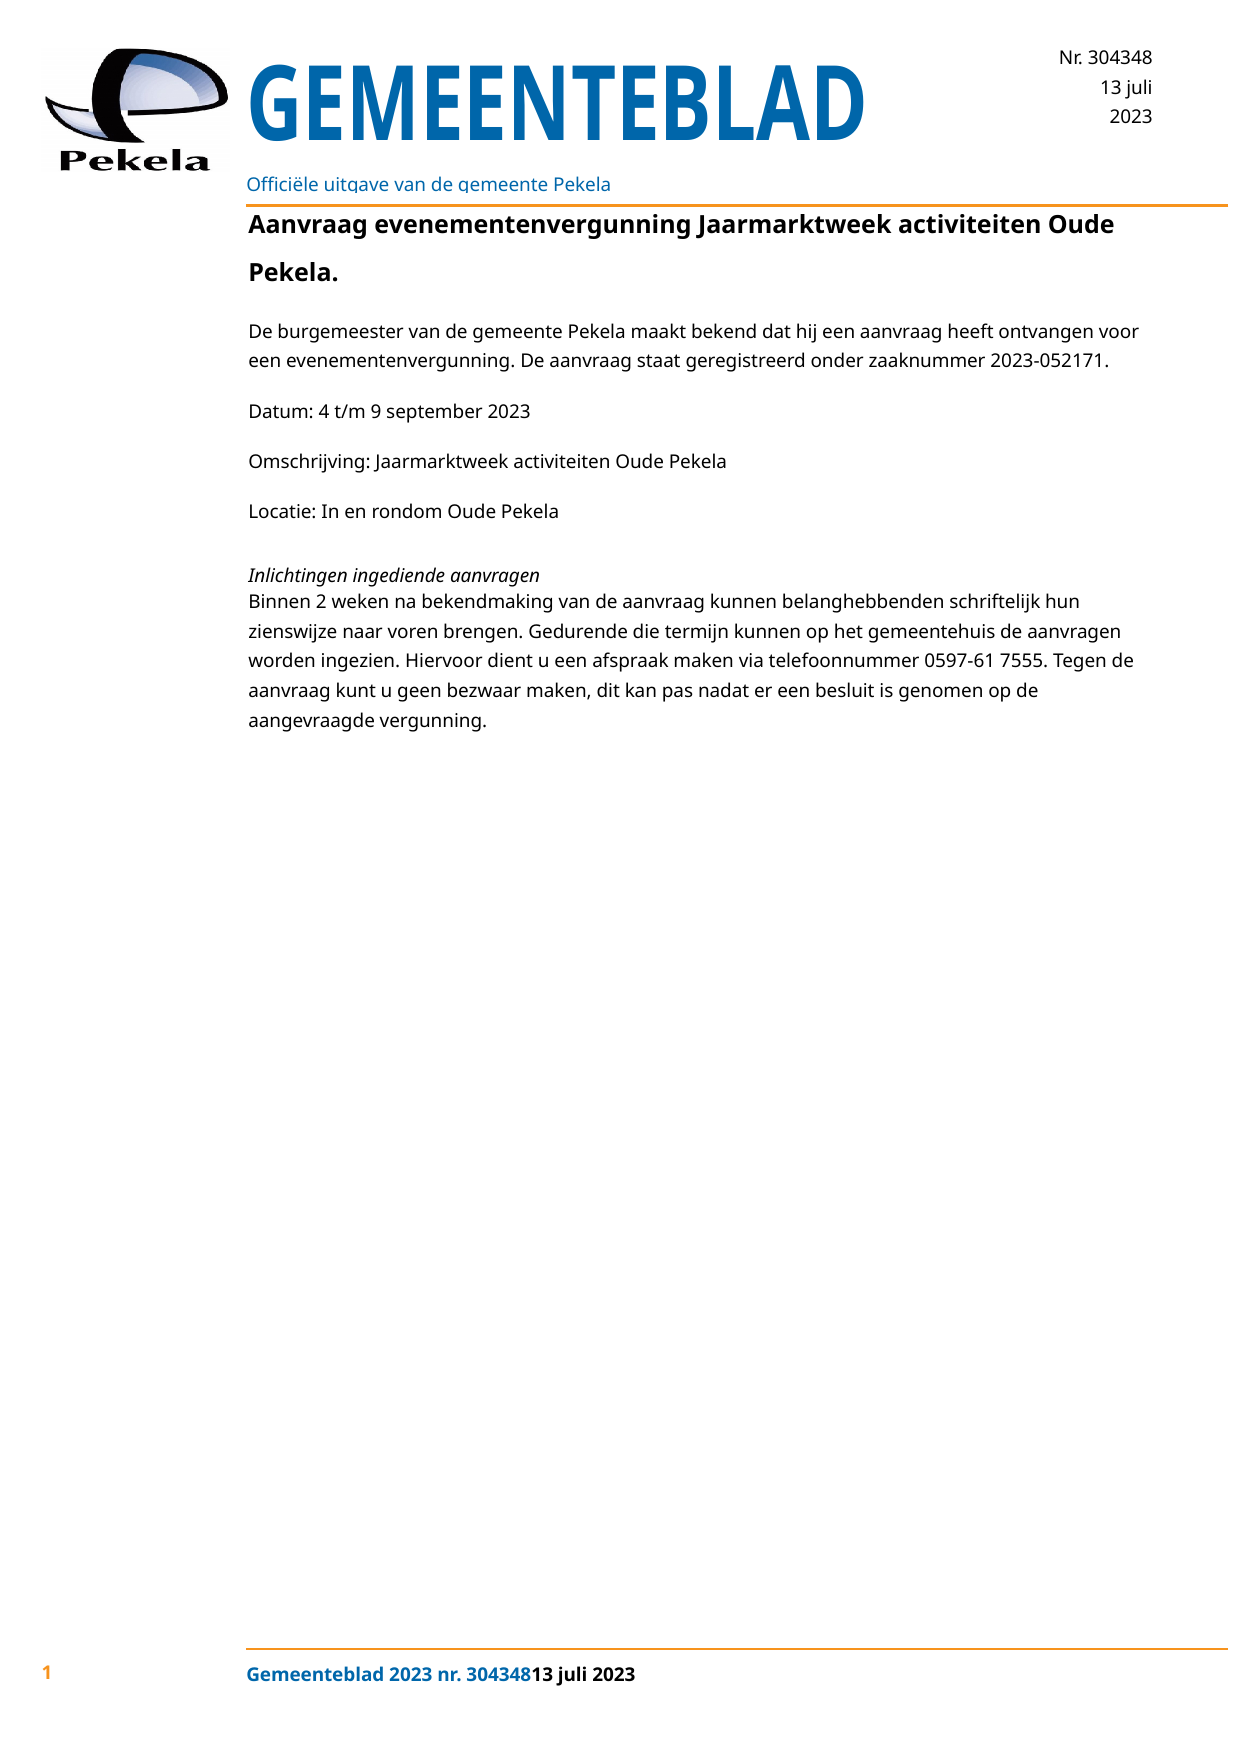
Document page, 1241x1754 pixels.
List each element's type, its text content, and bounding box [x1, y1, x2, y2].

picture [41, 47, 231, 172]
text Binnen 2 weken na bekendmaking van de aanvraag kunnen belanghebbenden schriftelijk hun zienswijze naar voren brengen. Gedurende die termijn kunnen op het gemeentehuis de aanvragen worden ingezien. Hiervoor dient u een afspraak maken via telefoonnummer 0597-61 7555. Tegen de aanvraag kunt u geen bezwaar maken, dit kan pas nadat er een besluit is genomen op de aangevraagde vergunning. [248, 588, 1152, 732]
text Aanvraag evenementenvergunning Jaarmarktweek activiteiten Oude Pekela. [248, 207, 1152, 288]
text Datum: 4 t/m 9 september 2023 [248, 398, 1152, 424]
text Omschrijving: Jaarmarktweek activiteiten Oude Pekela [248, 448, 1152, 474]
text Inlichtingen ingediende aanvragen [248, 563, 1152, 588]
text De burgemeester van de gemeente Pekela maakt bekend dat hij een aanvraag heeft ontvangen voor een evenementenvergunning. De aanvraag staat geregistreerd onder zaaknummer 2023-052171. [248, 318, 1152, 373]
text Locatie: In en rondom Oude Pekela [248, 499, 1152, 524]
